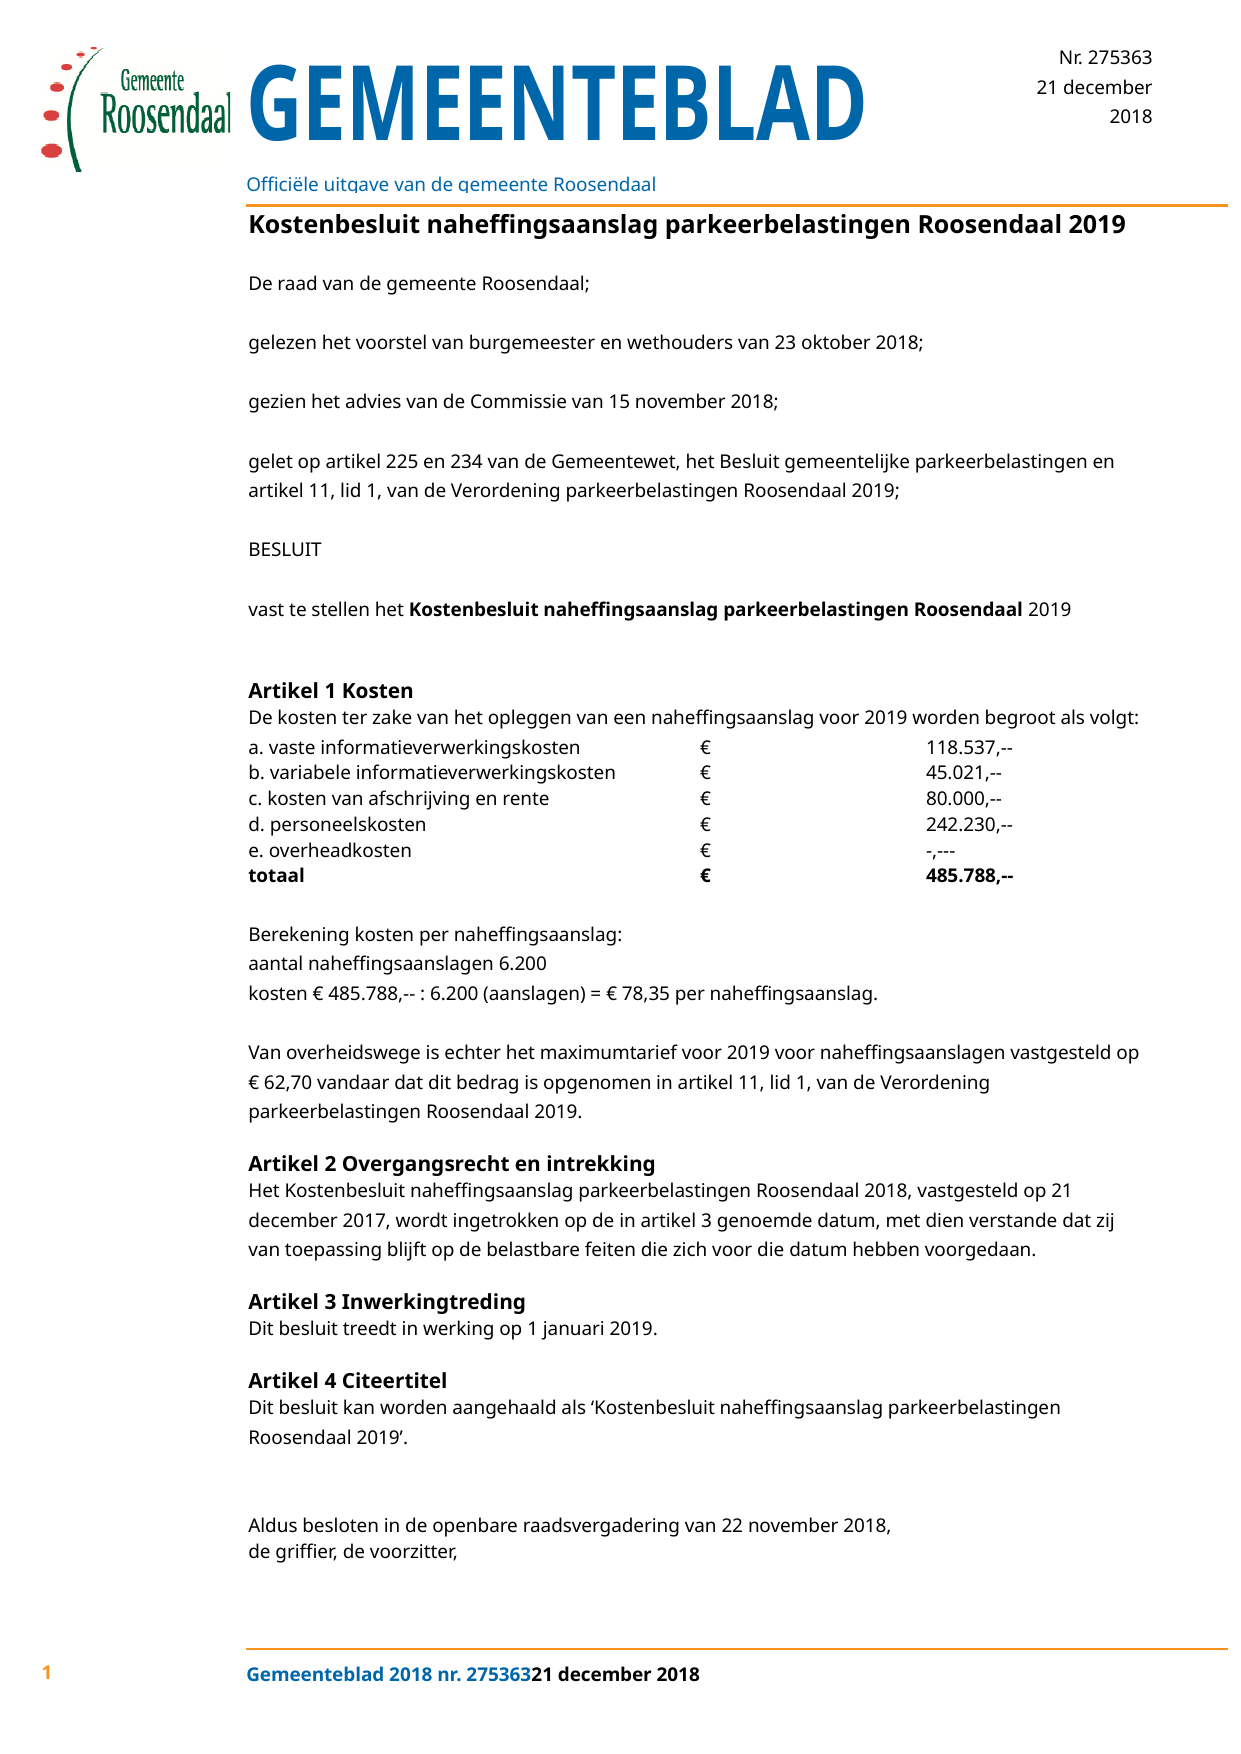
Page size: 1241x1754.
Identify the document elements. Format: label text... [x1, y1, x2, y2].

text de griffier, de voorzitter, [248, 1538, 1152, 1564]
text Artikel 1 Kosten [248, 676, 1152, 704]
text Berekening kosten per naheffingsaanslag: [248, 921, 1152, 947]
text BESLUIT [248, 537, 1152, 562]
text Aldus besloten in de openbare raadsvergadering van 22 november 2018, [248, 1513, 1152, 1538]
table_header € [700, 734, 926, 759]
table_cell d. personeelskosten [248, 811, 700, 837]
table_cell € [700, 760, 926, 785]
table_cell 80.000,-- [926, 785, 1152, 811]
text De raad van de gemeente Roosendaal; [248, 270, 1152, 296]
text vast te stellen het Kostenbesluit naheffingsaanslag parkeerbelastingen Roosendaal 2019 [248, 596, 1152, 621]
text Artikel 2 Overgangsrecht en intrekking [248, 1149, 1152, 1177]
table_cell 45.021,-- [926, 760, 1152, 785]
table_header a. vaste informatieverwerkingskosten [248, 734, 700, 759]
table_cell b. variabele informatieverwerkingskosten [248, 760, 700, 785]
text Van overheidswege is echter het maximumtarief voor 2019 voor naheffingsaanslagen vastgesteld op € 62,70 vandaar dat dit bedrag is opgenomen in artikel 11, lid 1, van de Verordening parkeerbelastingen Roosendaal 2019. [248, 1039, 1152, 1124]
text Artikel 3 Inwerkingtreding [248, 1287, 1152, 1315]
text gelezen het voorstel van burgemeester en wethouders van 23 oktober 2018; [248, 329, 1152, 355]
text kosten € 485.788,-- : 6.200 (aanslagen) = € 78,35 per naheffingsaanslag. [248, 980, 1152, 1006]
text De kosten ter zake van het opleggen van een naheffingsaanslag voor 2019 worden begroot als volgt: [248, 704, 1152, 730]
table_cell 485.788,-- [926, 863, 1152, 888]
text Kostenbesluit naheffingsaanslag parkeerbelastingen Roosendaal 2019 [248, 207, 1152, 241]
text gelet op artikel 225 en 234 van de Gemeentewet, het Besluit gemeentelijke parkeerbelastingen en artikel 11, lid 1, van de Verordening parkeerbelastingen Roosendaal 2019; [248, 448, 1152, 503]
table_cell c. kosten van afschrijving en rente [248, 785, 700, 811]
text Artikel 4 Citeertitel [248, 1366, 1152, 1394]
table_cell € [700, 863, 926, 888]
text gezien het advies van de Commissie van 15 november 2018; [248, 389, 1152, 414]
table_cell 242.230,-- [926, 811, 1152, 837]
text Dit besluit treedt in werking op 1 januari 2019. [248, 1315, 1152, 1341]
text Dit besluit kan worden aangehaald als ‘Kostenbesluit naheffingsaanslag parkeerbelastingen Roosendaal 2019’. [248, 1394, 1152, 1449]
picture [41, 47, 231, 172]
table_header 118.537,-- [926, 734, 1152, 759]
table_cell € [700, 811, 926, 837]
table_cell € [700, 785, 926, 811]
table_cell € [700, 837, 926, 862]
text aantal naheffingsaanslagen 6.200 [248, 951, 1152, 976]
text Het Kostenbesluit naheffingsaanslag parkeerbelastingen Roosendaal 2018, vastgesteld op 21 december 2017, wordt ingetrokken op de in artikel 3 genoemde datum, met dien verstande dat zij van toepassing blijft op de belastbare feiten die zich voor die datum hebben voorgedaan. [248, 1177, 1152, 1262]
table_cell totaal [248, 863, 700, 888]
table_cell e. overheadkosten [248, 837, 700, 862]
table_cell -,--- [926, 837, 1152, 862]
